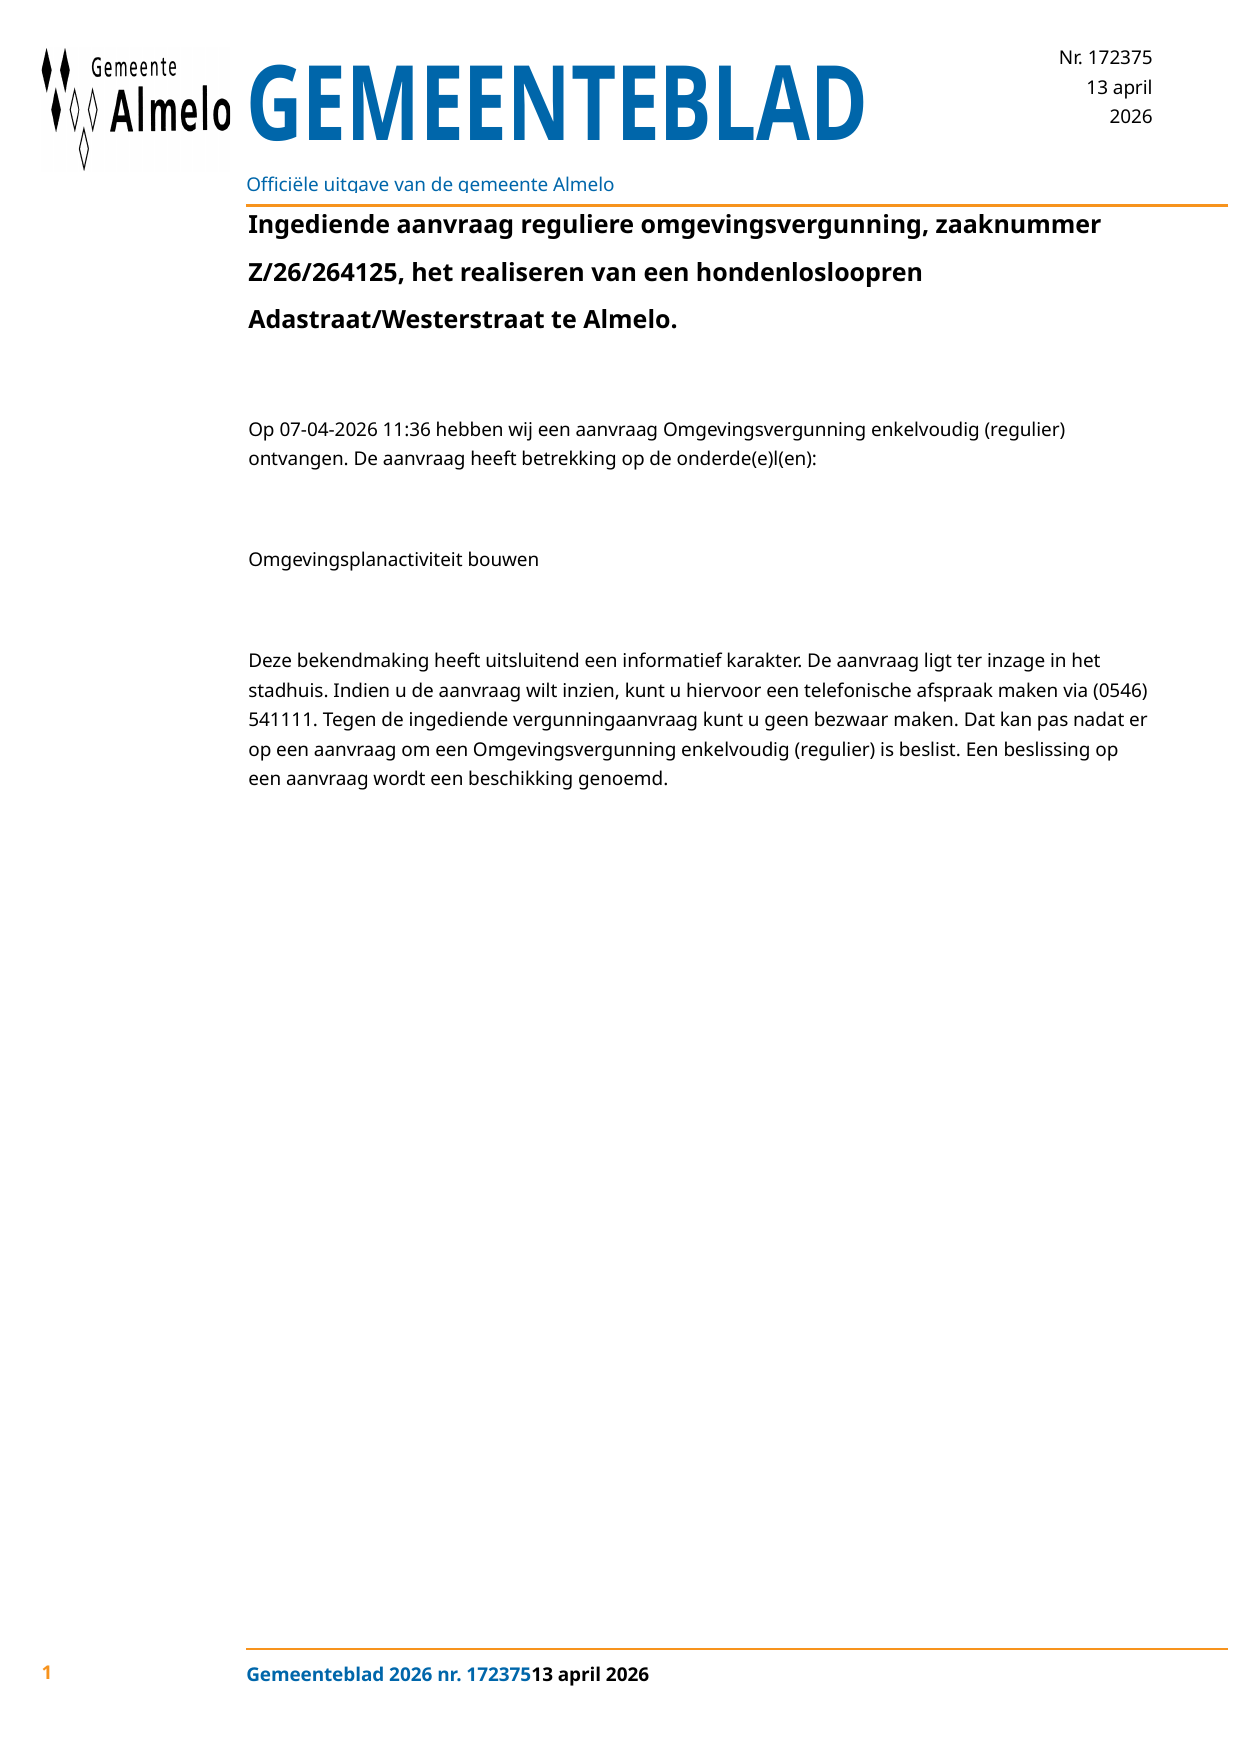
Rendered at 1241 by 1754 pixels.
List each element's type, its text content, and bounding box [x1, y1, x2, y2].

picture [41, 47, 231, 172]
text Op 07-04-2026 11:36 hebben wij een aanvraag Omgevingsvergunning enkelvoudig (regulier) ontvangen. De aanvraag heeft betrekking op de onderde(e)l(en): [248, 416, 1152, 471]
text Ingediende aanvraag reguliere omgevingsvergunning, zaaknummer Z/26/264125, het realiseren van een hondenlosloopren Adastraat/Westerstraat te Almelo. [248, 207, 1152, 336]
text Deze bekendmaking heeft uitsluitend een informatief karakter. De aanvraag ligt ter inzage in het stadhuis. Indien u de aanvraag wilt inzien, kunt u hiervoor een telefonische afspraak maken via (0546) 541111. Tegen de ingediende vergunningaanvraag kunt u geen bezwaar maken. Dat kan pas nadat er op een aanvraag om een Omgevingsvergunning enkelvoudig (regulier) is beslist. Een beslissing op een aanvraag wordt een beschikking genoemd. [248, 647, 1152, 791]
text Omgevingsplanactiviteit bouwen [248, 546, 1152, 572]
